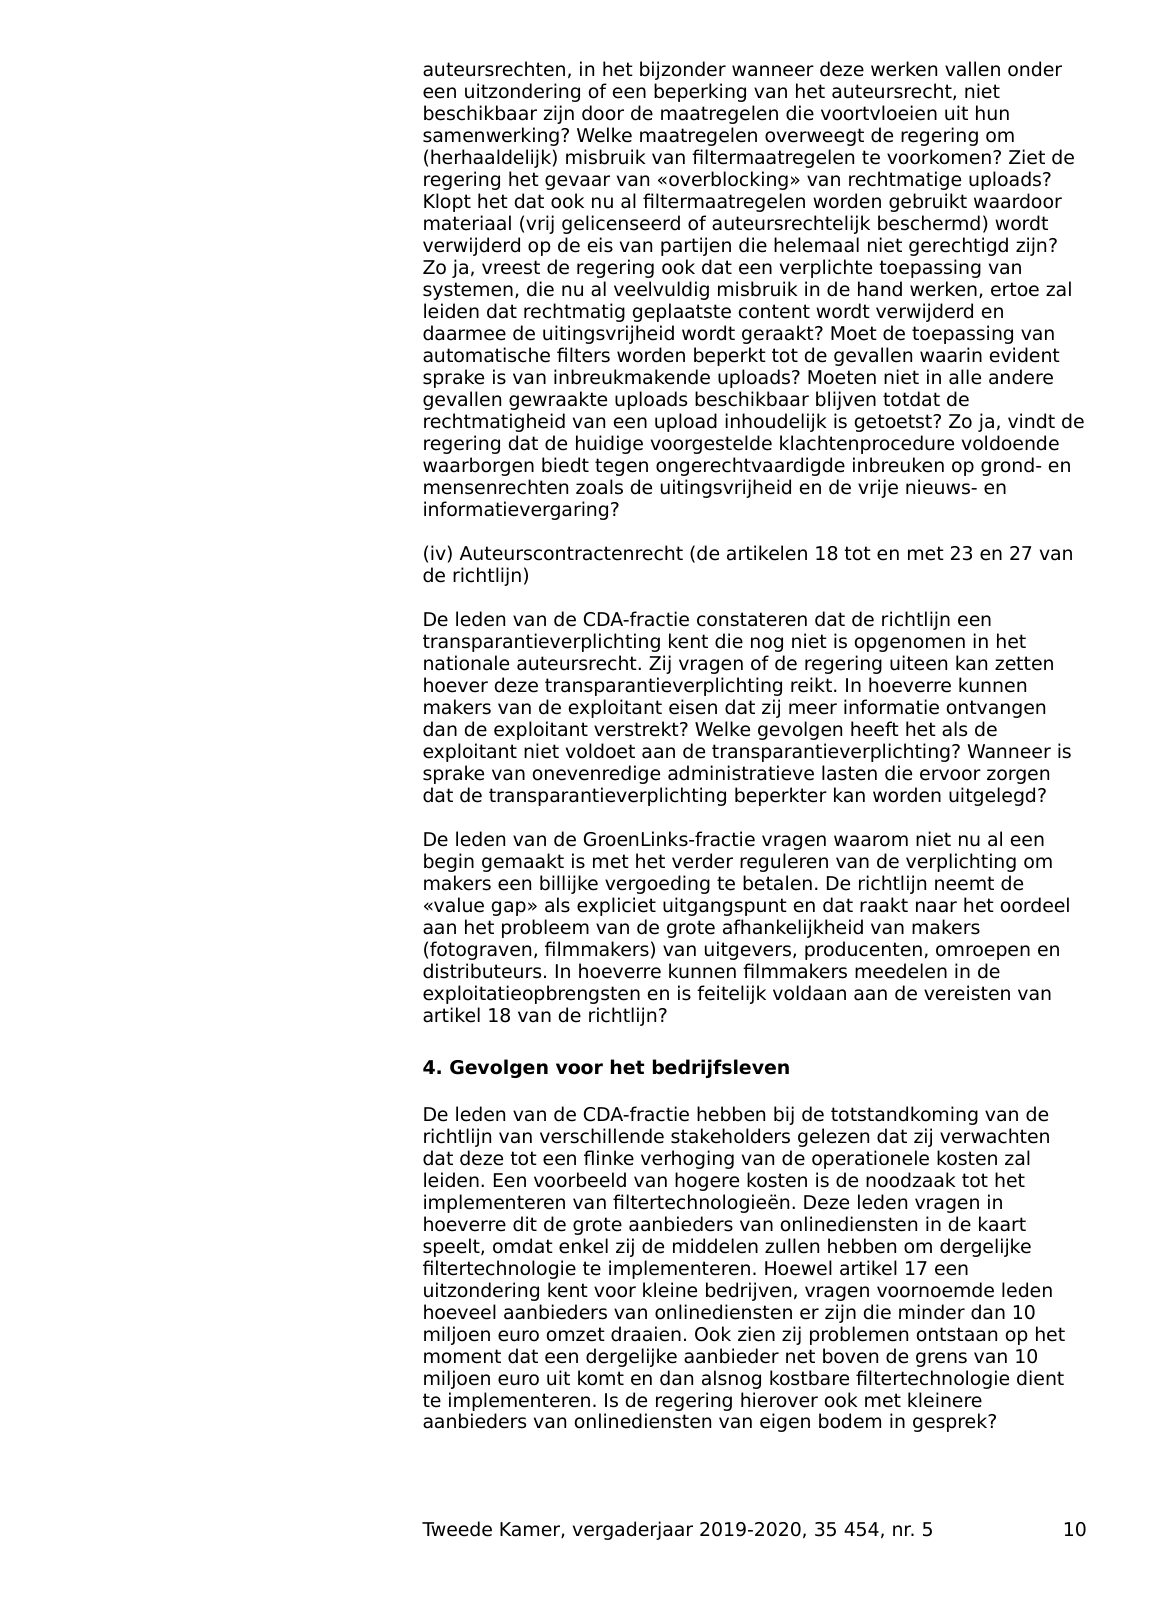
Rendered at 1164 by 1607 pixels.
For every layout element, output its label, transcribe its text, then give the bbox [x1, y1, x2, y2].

subtitle (iv) Auteurscontractenrecht (de artikelen 18 tot en met 23 en 27 van de richtlijn) [422, 543, 1087, 587]
text De leden van de CDA-fractie hebben bij de totstandkoming van de richtlijn van verschillende stakeholders gelezen dat zij verwachten dat deze tot een flinke verhoging van de operationele kosten zal leiden. Een voorbeeld van hogere kosten is de noodzaak tot het implementeren van filtertechnologieën. Deze leden vragen in hoeverre dit de grote aanbieders van onlinediensten in de kaart speelt, omdat enkel zij de middelen zullen hebben om dergelijke filtertechnologie te implementeren. Hoewel artikel 17 een uitzondering kent voor kleine bedrijven, vragen voornoemde leden hoeveel aanbieders van onlinediensten er zijn die minder dan 10 miljoen euro omzet draaien. Ook zien zij problemen ontstaan op het moment dat een dergelijke aanbieder net boven de grens van 10 miljoen euro uit komt en dan alsnog kostbare filtertechnologie dient te implementeren. Is de regering hierover ook met kleinere aanbieders van onlinediensten van eigen bodem in gesprek? [422, 1104, 1087, 1433]
text De leden van de GroenLinks-fractie vragen waarom niet nu al een begin gemaakt is met het verder reguleren van de verplichting om makers een billijke vergoeding te betalen. De richtlijn neemt de «value gap» als expliciet uitgangspunt en dat raakt naar het oordeel aan het probleem van de grote afhankelijkheid van makers (fotograven, filmmakers) van uitgevers, producenten, omroepen en distributeurs. In hoeverre kunnen filmmakers meedelen in de exploitatieopbrengsten en is feitelijk voldaan aan de vereisten van artikel 18 van de richtlijn? [422, 829, 1087, 1027]
text De leden van de CDA-fractie constateren dat de richtlijn een transparantieverplichting kent die nog niet is opgenomen in het nationale auteursrecht. Zij vragen of de regering uiteen kan zetten hoever deze transparantieverplichting reikt. In hoeverre kunnen makers van de exploitant eisen dat zij meer informatie ontvangen dan de exploitant verstrekt? Welke gevolgen heeft het als de exploitant niet voldoet aan de transparantieverplichting? Wanneer is sprake van onevenredige administratieve lasten die ervoor zorgen dat de transparantieverplichting beperkter kan worden uitgelegd? [422, 609, 1087, 807]
subtitle 4. Gevolgen voor het bedrijfsleven [422, 1057, 1087, 1079]
text auteursrechten, in het bijzonder wanneer deze werken vallen onder een uitzondering of een beperking van het auteursrecht, niet beschikbaar zijn door de maatregelen die voortvloeien uit hun samenwerking? Welke maatregelen overweegt de regering om (herhaaldelijk) misbruik van filtermaatregelen te voorkomen? Ziet de regering het gevaar van «overblocking» van rechtmatige uploads? Klopt het dat ook nu al filtermaatregelen worden gebruikt waardoor materiaal (vrij gelicenseerd of auteursrechtelijk beschermd) wordt verwijderd op de eis van partijen die helemaal niet gerechtigd zijn? Zo ja, vreest de regering ook dat een verplichte toepassing van systemen, die nu al veelvuldig misbruik in de hand werken, ertoe zal leiden dat rechtmatig geplaatste content wordt verwijderd en daarmee de uitingsvrijheid wordt geraakt? Moet de toepassing van automatische filters worden beperkt tot de gevallen waarin evident sprake is van inbreukmakende uploads? Moeten niet in alle andere gevallen gewraakte uploads beschikbaar blijven totdat de rechtmatigheid van een upload inhoudelijk is getoetst? Zo ja, vindt de regering dat de huidige voorgestelde klachtenprocedure voldoende waarborgen biedt tegen ongerechtvaardigde inbreuken op grond- en mensenrechten zoals de uitingsvrijheid en de vrije nieuws- en informatievergaring? [422, 59, 1087, 521]
